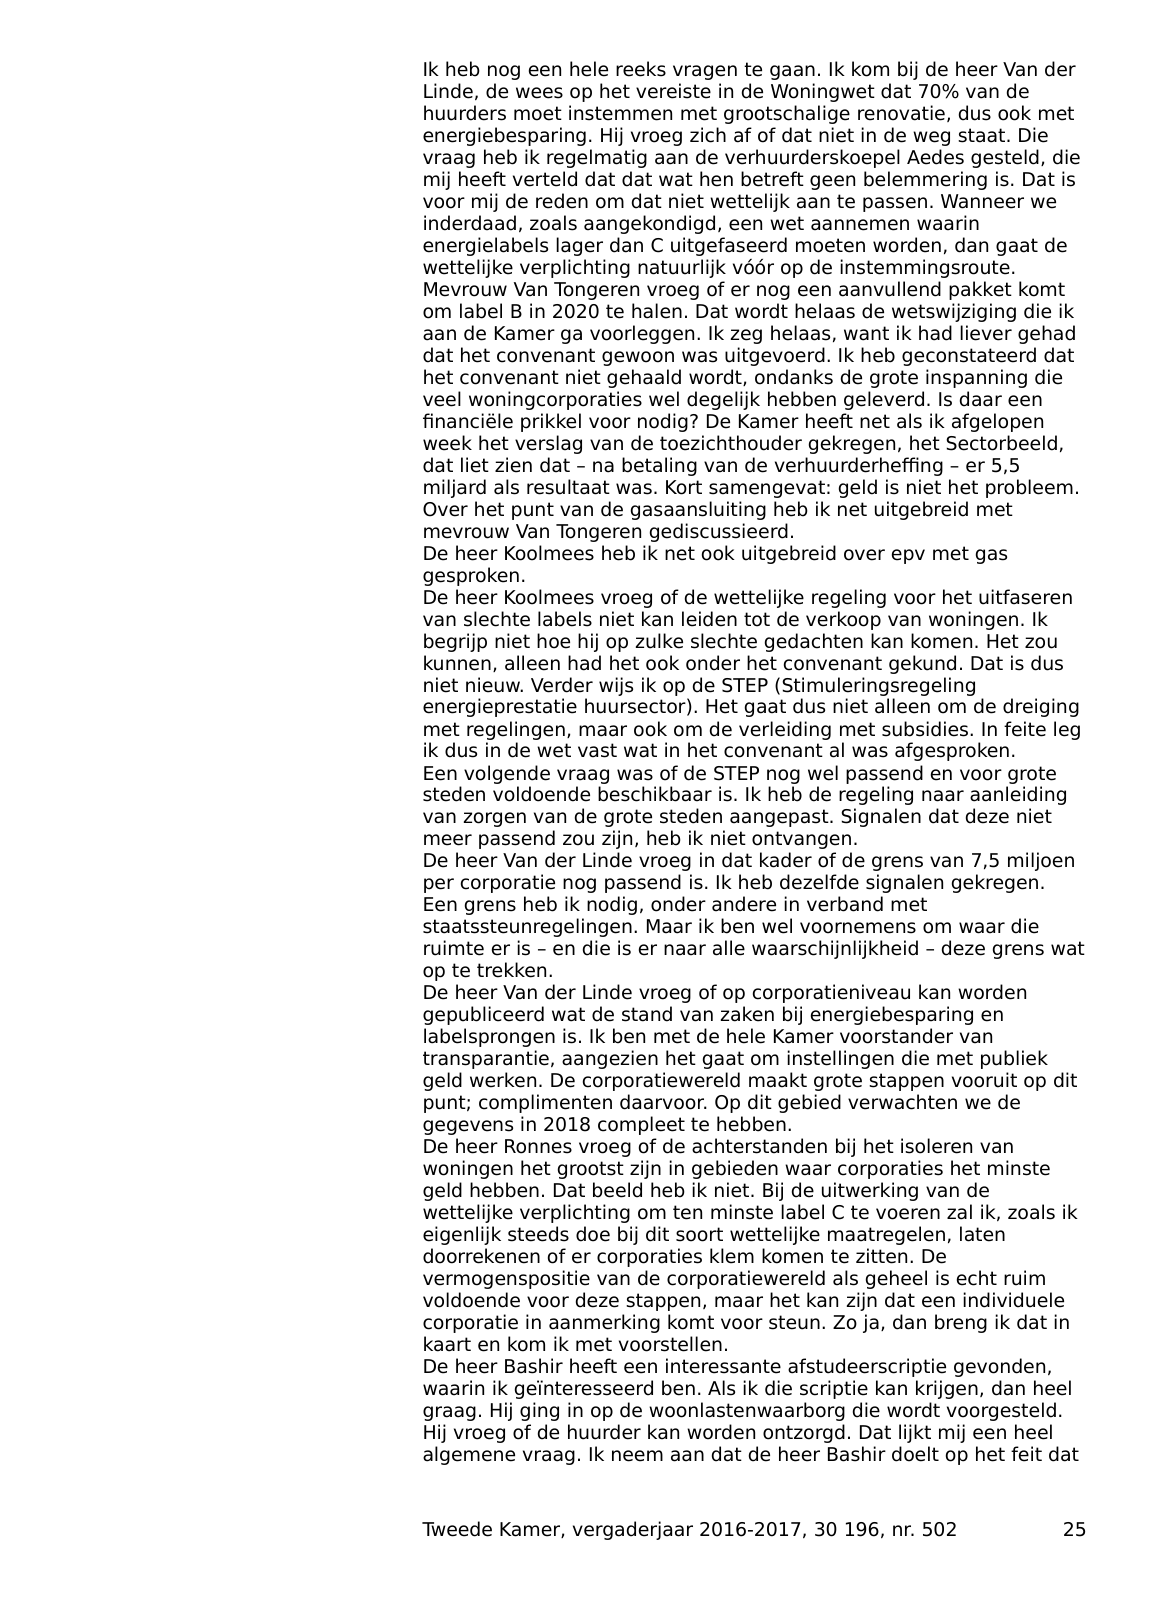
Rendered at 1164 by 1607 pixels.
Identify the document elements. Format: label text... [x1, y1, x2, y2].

text De heer Koolmees heb ik net ook uitgebreid over epv met gas gesproken. [422, 543, 1087, 587]
text De heer Bashir heeft een interessante afstudeerscriptie gevonden, waarin ik geïnteresseerd ben. Als ik die scriptie kan krijgen, dan heel graag. Hij ging in op de woonlastenwaarborg die wordt voorgesteld. Hij vroeg of de huurder kan worden ontzorgd. Dat lijkt mij een heel algemene vraag. Ik neem aan dat de heer Bashir doelt op het feit dat [422, 1356, 1087, 1466]
text Ik heb nog een hele reeks vragen te gaan. Ik kom bij de heer Van der Linde, de wees op het vereiste in de Woningwet dat 70% van de huurders moet instemmen met grootschalige renovatie, dus ook met energiebesparing. Hij vroeg zich af of dat niet in de weg staat. Die vraag heb ik regelmatig aan de verhuurderskoepel Aedes gesteld, die mij heeft verteld dat dat wat hen betreft geen belemmering is. Dat is voor mij de reden om dat niet wettelijk aan te passen. Wanneer we inderdaad, zoals aangekondigd, een wet aannemen waarin energielabels lager dan C uitgefaseerd moeten worden, dan gaat de wettelijke verplichting natuurlijk vóór op de instemmingsroute. [422, 59, 1087, 279]
text Een volgende vraag was of de STEP nog wel passend en voor grote steden voldoende beschikbaar is. Ik heb de regeling naar aanleiding van zorgen van de grote steden aangepast. Signalen dat deze niet meer passend zou zijn, heb ik niet ontvangen. [422, 762, 1087, 850]
text De heer Van der Linde vroeg in dat kader of de grens van 7,5 miljoen per corporatie nog passend is. Ik heb dezelfde signalen gekregen. Een grens heb ik nodig, onder andere in verband met staatssteunregelingen. Maar ik ben wel voornemens om waar die ruimte er is – en die is er naar alle waarschijnlijkheid – deze grens wat op te trekken. [422, 850, 1087, 982]
text Mevrouw Van Tongeren vroeg of er nog een aanvullend pakket komt om label B in 2020 te halen. Dat wordt helaas de wetswijziging die ik aan de Kamer ga voorleggen. Ik zeg helaas, want ik had liever gehad dat het convenant gewoon was uitgevoerd. Ik heb geconstateerd dat het convenant niet gehaald wordt, ondanks de grote inspanning die veel woningcorporaties wel degelijk hebben geleverd. Is daar een financiële prikkel voor nodig? De Kamer heeft net als ik afgelopen week het verslag van de toezichthouder gekregen, het Sectorbeeld, dat liet zien dat – na betaling van de verhuurderheffing – er 5,5 miljard als resultaat was. Kort samengevat: geld is niet het probleem. [422, 279, 1087, 499]
text De heer Koolmees vroeg of de wettelijke regeling voor het uitfaseren van slechte labels niet kan leiden tot de verkoop van woningen. Ik begrijp niet hoe hij op zulke slechte gedachten kan komen. Het zou kunnen, alleen had het ook onder het convenant gekund. Dat is dus niet nieuw. Verder wijs ik op de STEP (Stimuleringsregeling energieprestatie huursector). Het gaat dus niet alleen om de dreiging met regelingen, maar ook om de verleiding met subsidies. In feite leg ik dus in de wet vast wat in het convenant al was afgesproken. [422, 587, 1087, 762]
text Over het punt van de gasaansluiting heb ik net uitgebreid met mevrouw Van Tongeren gediscussieerd. [422, 499, 1087, 543]
text De heer Van der Linde vroeg of op corporatieniveau kan worden gepubliceerd wat de stand van zaken bij energiebesparing en labelsprongen is. Ik ben met de hele Kamer voorstander van transparantie, aangezien het gaat om instellingen die met publiek geld werken. De corporatiewereld maakt grote stappen vooruit op dit punt; complimenten daarvoor. Op dit gebied verwachten we de gegevens in 2018 compleet te hebben. [422, 982, 1087, 1136]
text De heer Ronnes vroeg of de achterstanden bij het isoleren van woningen het grootst zijn in gebieden waar corporaties het minste geld hebben. Dat beeld heb ik niet. Bij de uitwerking van de wettelijke verplichting om ten minste label C te voeren zal ik, zoals ik eigenlijk steeds doe bij dit soort wettelijke maatregelen, laten doorrekenen of er corporaties klem komen te zitten. De vermogenspositie van de corporatiewereld als geheel is echt ruim voldoende voor deze stappen, maar het kan zijn dat een individuele corporatie in aanmerking komt voor steun. Zo ja, dan breng ik dat in kaart en kom ik met voorstellen. [422, 1136, 1087, 1356]
